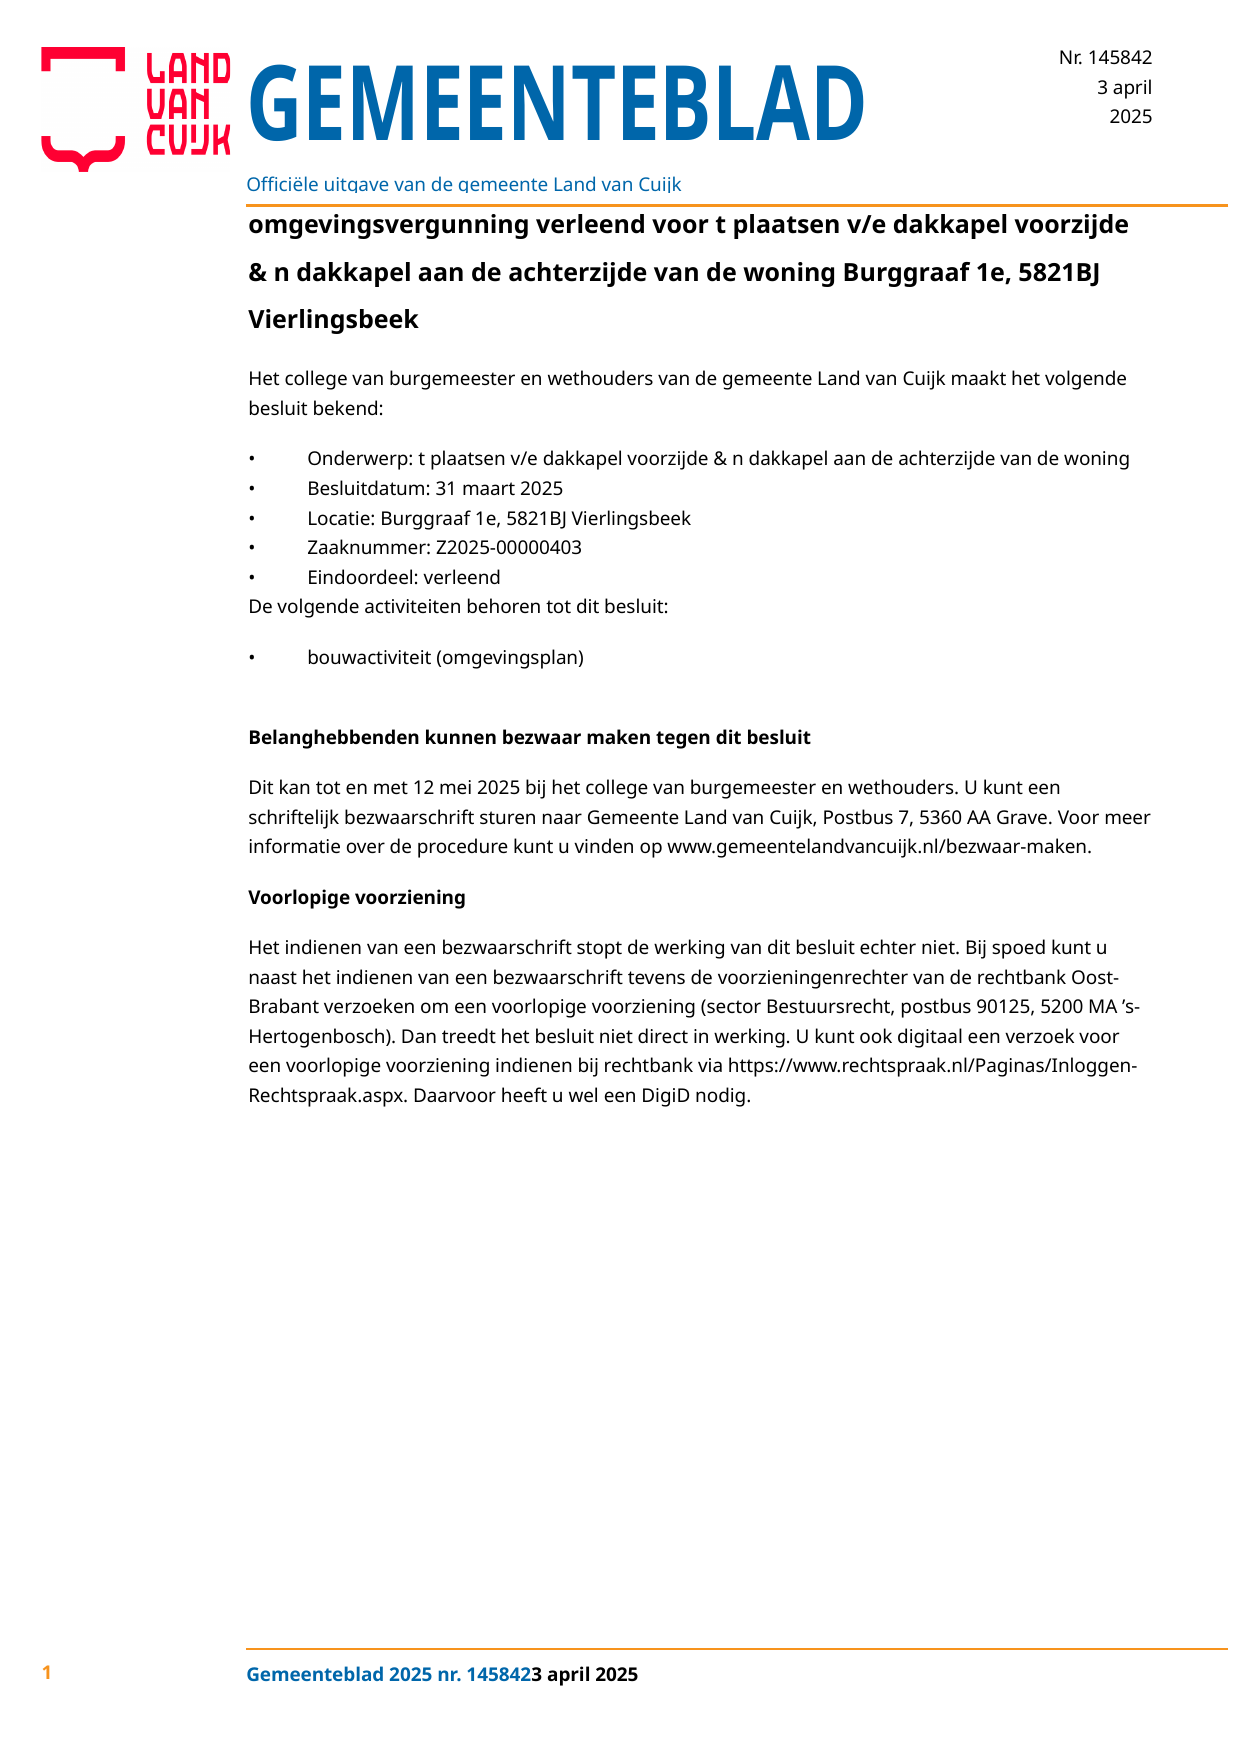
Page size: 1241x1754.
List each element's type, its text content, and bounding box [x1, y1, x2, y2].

list Besluitdatum: 31 maart 2025 [248, 475, 1152, 501]
text Het college van burgemeester en wethouders van de gemeente Land van Cuijk maakt het volgende besluit bekend: [248, 366, 1152, 421]
list Locatie: Burggraaf 1e, 5821BJ Vierlingsbeek [248, 505, 1152, 530]
text Het indienen van een bezwaarschrift stopt de werking van dit besluit echter niet. Bij spoed kunt u naast het indienen van een bezwaarschrift tevens de voorzieningenrechter van de rechtbank Oost-Brabant verzoeken om een voorlopige voorziening (sector Bestuursrecht, postbus 90125, 5200 MA ’s-Hertogenbosch). Dan treedt het besluit niet direct in werking. U kunt ook digitaal een verzoek voor een voorlopige voorziening indienen bij rechtbank via https://www.rechtspraak.nl/Paginas/Inloggen-Rechtspraak.aspx. Daarvoor heeft u wel een DigiD nodig. [248, 934, 1152, 1108]
list Onderwerp: t plaatsen v/e dakkapel voorzijde & n dakkapel aan de achterzijde van de woning [248, 446, 1152, 471]
text De volgende activiteiten behoren tot dit besluit: [248, 593, 1152, 619]
list bouwactiviteit (omgevingsplan) [248, 644, 1152, 669]
text omgevingsvergunning verleend voor t plaatsen v/e dakkapel voorzijde & n dakkapel aan de achterzijde van de woning Burggraaf 1e, 5821BJ Vierlingsbeek [248, 207, 1152, 336]
list Eindoordeel: verleend [248, 564, 1152, 589]
picture [41, 47, 231, 172]
text Voorlopige voorziening [248, 884, 1152, 909]
text Dit kan tot en met 12 mei 2025 bij het college van burgemeester en wethouders. U kunt een schriftelijk bezwaarschrift sturen naar Gemeente Land van Cuijk, Postbus 7, 5360 AA Grave. Voor meer informatie over de procedure kunt u vinden op www.gemeentelandvancuijk.nl/bezwaar-maken. [248, 774, 1152, 859]
list Zaaknummer: Z2025-00000403 [248, 534, 1152, 560]
text Belanghebbenden kunnen bezwaar maken tegen dit besluit [248, 724, 1152, 749]
